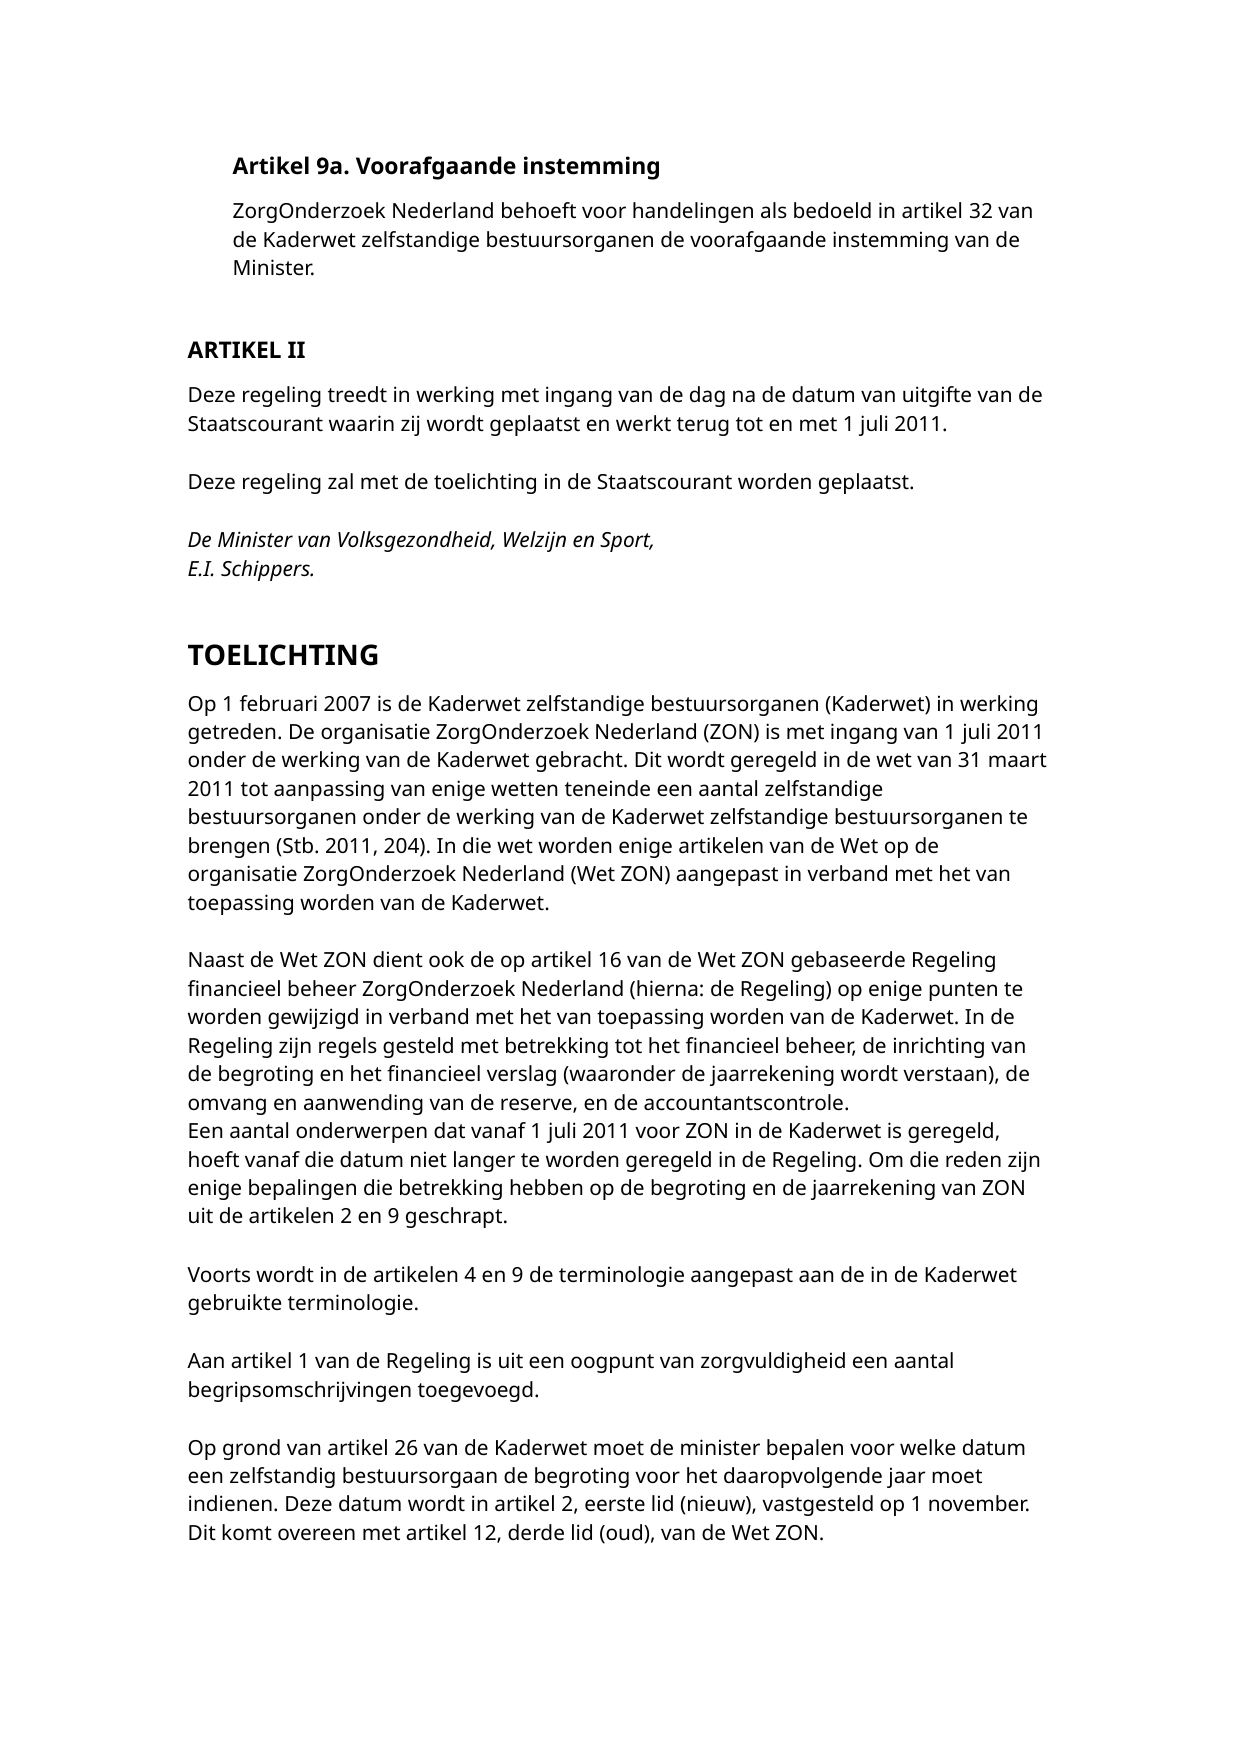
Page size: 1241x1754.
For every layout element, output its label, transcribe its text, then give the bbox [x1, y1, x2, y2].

text Naast de Wet ZON dient ook de op artikel 16 van de Wet ZON gebaseerde Regeling financieel beheer ZorgOnderzoek Nederland (hierna: de Regeling) op enige punten te worden gewijzigd in verband met het van toepassing worden van de Kaderwet. In de Regeling zijn regels gesteld met betrekking tot het financieel beheer, de inrichting van de begroting en het financieel verslag (waaronder de jaarrekening wordt verstaan), de omvang en aanwending van de reserve, en de accountantscontrole. [187, 946, 1053, 1116]
text Een aantal onderwerpen dat vanaf 1 juli 2011 voor ZON in de Kaderwet is geregeld, hoeft vanaf die datum niet langer te worden geregeld in de Regeling. Om die reden zijn enige bepalingen die betrekking hebben op de begroting en de jaarrekening van ZON uit de artikelen 2 en 9 geschrapt. [187, 1116, 1053, 1230]
text Deze regeling zal met de toelichting in de Staatscourant worden geplaatst. [187, 467, 1053, 496]
text Op grond van artikel 26 van de Kaderwet moet de minister bepalen voor welke datum een zelfstandig bestuursorgaan de begroting voor het daaropvolgende jaar moet indienen. Deze datum wordt in artikel 2, eerste lid (nieuw), vastgesteld op 1 november. Dit komt overeen met artikel 12, derde lid (oud), van de Wet ZON. [187, 1433, 1053, 1546]
text Deze regeling treedt in werking met ingang van de dag na de datum van uitgifte van de Staatscourant waarin zij wordt geplaatst en werkt terug tot en met 1 juli 2011. [187, 380, 1053, 437]
subtitle ARTIKEL II [187, 334, 1053, 365]
text Voorts wordt in de artikelen 4 en 9 de terminologie aangepast aan de in de Kaderwet gebruikte terminologie. [187, 1260, 1053, 1317]
text De Minister van Volksgezondheid, Welzijn en Sport, [187, 526, 1053, 554]
subtitle TOELICHTING [187, 635, 1053, 674]
text ZorgOnderzoek Nederland behoeft voor handelingen als bedoeld in artikel 32 van de Kaderwet zelfstandige bestuursorganen de voorafgaande instemming van de Minister. [232, 196, 1053, 282]
text Aan artikel 1 van de Regeling is uit een oogpunt van zorgvuldigheid een aantal begripsomschrijvingen toegevoegd. [187, 1346, 1053, 1403]
text Op 1 februari 2007 is de Kaderwet zelfstandige bestuursorganen (Kaderwet) in werking getreden. De organisatie ZorgOnderzoek Nederland (ZON) is met ingang van 1 juli 2011 onder de werking van de Kaderwet gebracht. Dit wordt geregeld in de wet van 31 maart 2011 tot aanpassing van enige wetten teneinde een aantal zelfstandige bestuursorganen onder de werking van de Kaderwet zelfstandige bestuursorganen te brengen (Stb. 2011, 204). In die wet worden enige artikelen van de Wet op de organisatie ZorgOnderzoek Nederland (Wet ZON) aangepast in verband met het van toepassing worden van de Kaderwet. [187, 689, 1053, 916]
text E.I. Schippers. [187, 554, 1053, 582]
subtitle Artikel 9a. Voorafgaande instemming [232, 150, 1053, 181]
